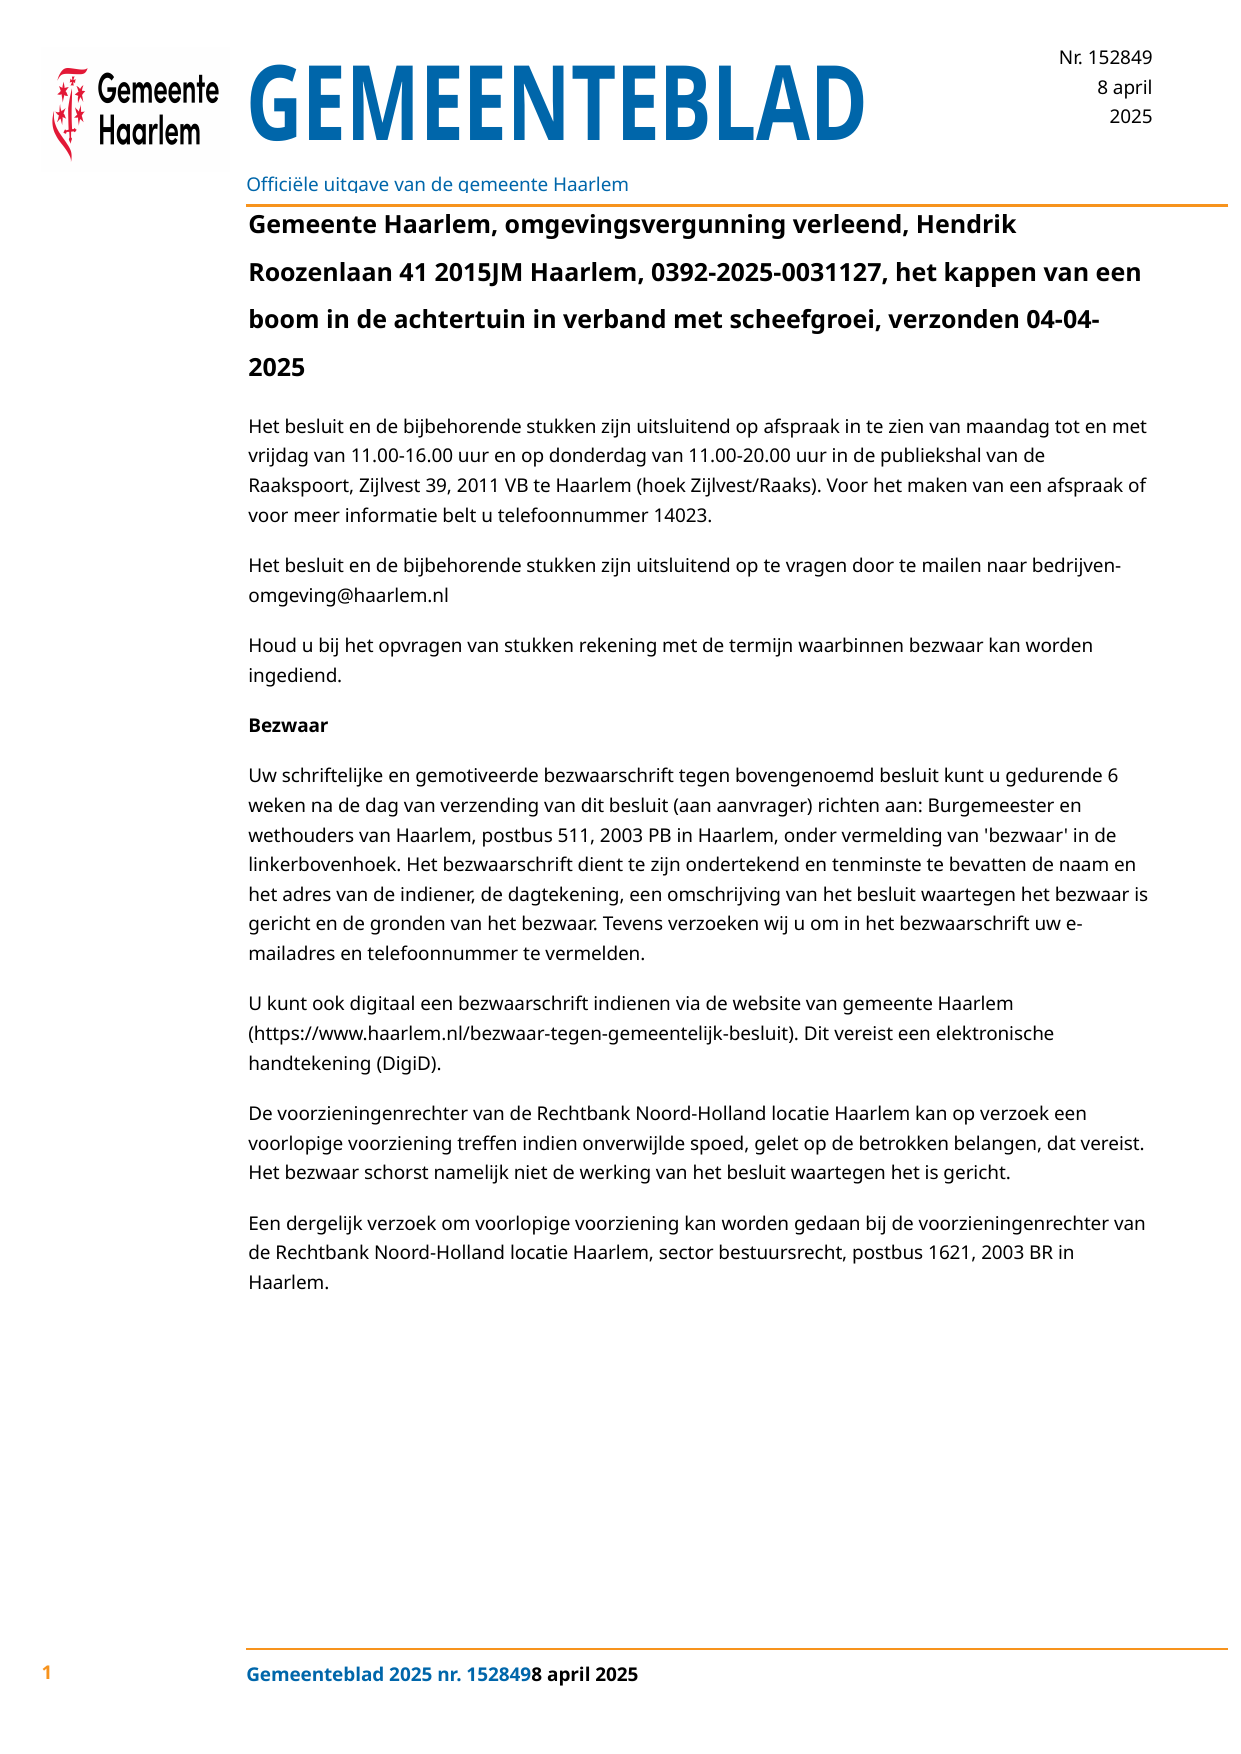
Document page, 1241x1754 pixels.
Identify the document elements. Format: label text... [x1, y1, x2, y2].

picture [41, 47, 231, 172]
text Houd u bij het opvragen van stukken rekening met de termijn waarbinnen bezwaar kan worden ingediend. [248, 632, 1152, 688]
text Het besluit en de bijbehorende stukken zijn uitsluitend op te vragen door te mailen naar bedrijven-omgeving@haarlem.nl [248, 552, 1152, 608]
text Het besluit en de bijbehorende stukken zijn uitsluitend op afspraak in te zien van maandag tot en met vrijdag van 11.00-16.00 uur en op donderdag van 11.00-20.00 uur in de publiekshal van de Raakspoort, Zijlvest 39, 2011 VB te Haarlem (hoek Zijlvest/Raaks). Voor het maken van een afspraak of voor meer informatie belt u telefoonnummer 14023. [248, 413, 1152, 528]
text Gemeente Haarlem, omgevingsvergunning verleend, Hendrik Roozenlaan 41 2015JM Haarlem, 0392-2025-0031127, het kappen van een boom in de achtertuin in verband met scheefgroei, verzonden 04-04-2025 [248, 207, 1152, 384]
text U kunt ook digitaal een bezwaarschrift indienen via de website van gemeente Haarlem (https://www.haarlem.nl/bezwaar-tegen-gemeentelijk-besluit). Dit vereist een elektronische handtekening (DigiD). [248, 991, 1152, 1076]
text Uw schriftelijke en gemotiveerde bezwaarschrift tegen bovengenoemd besluit kunt u gedurende 6 weken na de dag van verzending van dit besluit (aan aanvrager) richten aan: Burgemeester en wethouders van Haarlem, postbus 511, 2003 PB in Haarlem, onder vermelding van 'bezwaar' in de linkerbovenhoek. Het bezwaarschrift dient te zijn ondertekend en tenminste te bevatten de naam en het adres van de indiener, de dagtekening, een omschrijving van het besluit waartegen het bezwaar is gericht en de gronden van het bezwaar. Tevens verzoeken wij u om in het bezwaarschrift uw e-mailadres en telefoonnummer te vermelden. [248, 763, 1152, 966]
text De voorzieningenrechter van de Rechtbank Noord-Holland locatie Haarlem kan op verzoek een voorlopige voorziening treffen indien onverwijlde spoed, gelet op de betrokken belangen, dat vereist. Het bezwaar schorst namelijk niet de werking van het besluit waartegen het is gericht. [248, 1100, 1152, 1185]
text Een dergelijk verzoek om voorlopige voorziening kan worden gedaan bij de voorzieningenrechter van de Rechtbank Noord-Holland locatie Haarlem, sector bestuursrecht, postbus 1621, 2003 BR in Haarlem. [248, 1210, 1152, 1295]
text Bezwaar [248, 712, 1152, 738]
